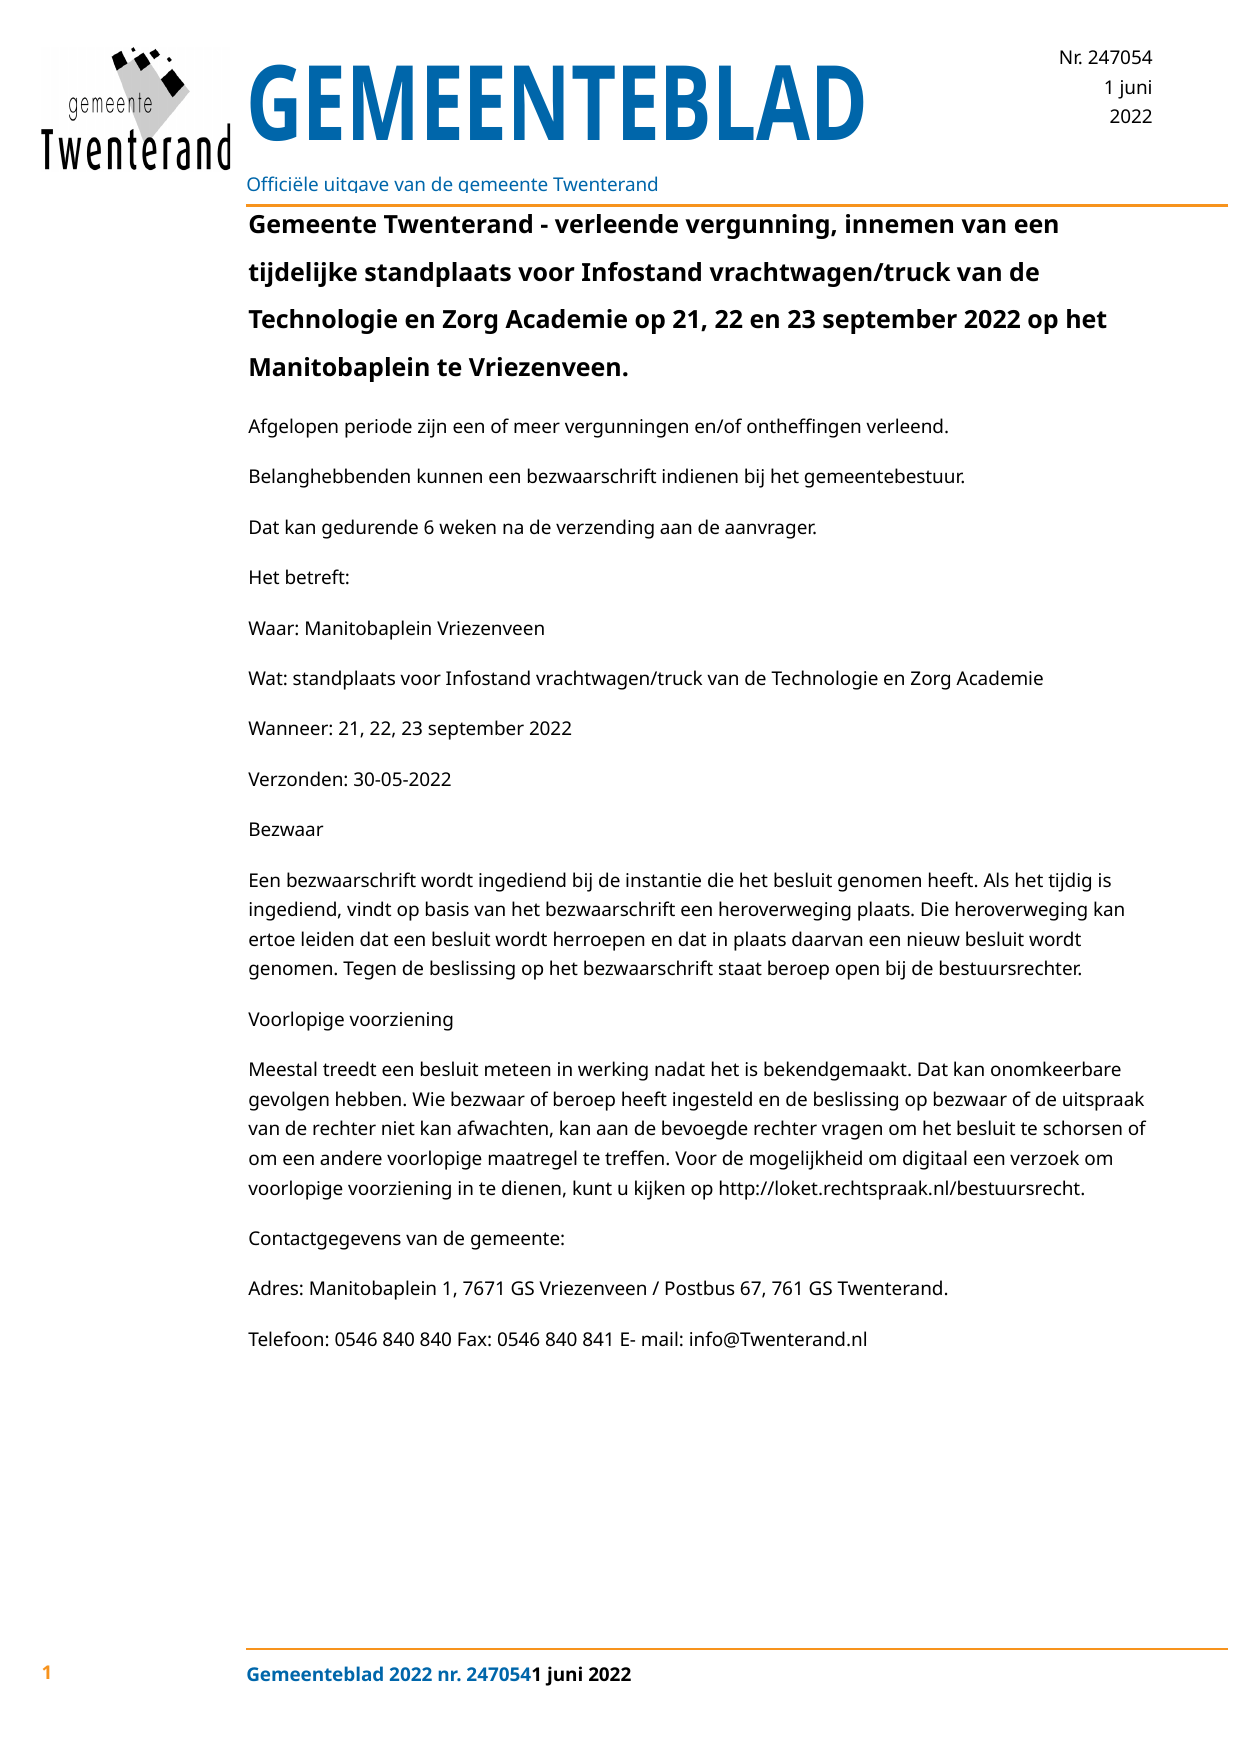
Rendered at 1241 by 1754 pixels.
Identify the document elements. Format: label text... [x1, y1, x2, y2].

text Afgelopen periode zijn een of meer vergunningen en/of ontheffingen verleend. [248, 413, 1152, 439]
text Het betreft: [248, 564, 1152, 590]
text Waar: Manitobaplein Vriezenveen [248, 615, 1152, 641]
text Meestal treedt een besluit meteen in werking nadat het is bekendgemaakt. Dat kan onomkeerbare gevolgen hebben. Wie bezwaar of beroep heeft ingesteld en de beslissing op bezwaar of de uitspraak van de rechter niet kan afwachten, kan aan de bevoegde rechter vragen om het besluit te schorsen of om een andere voorlopige maatregel te treffen. Voor de mogelijkheid om digitaal een verzoek om voorlopige voorziening in te dienen, kunt u kijken op http://loket.rechtspraak.nl/bestuursrecht. [248, 1056, 1152, 1201]
text Bezwaar [248, 816, 1152, 842]
picture [41, 47, 231, 172]
text Voorlopige voorziening [248, 1006, 1152, 1032]
text Adres: Manitobaplein 1, 7671 GS Vriezenveen / Postbus 67, 761 GS Twenterand. [248, 1276, 1152, 1301]
text Telefoon: 0546 840 840 Fax: 0546 840 841 E- mail: info@Twenterand.nl [248, 1326, 1152, 1352]
text Dat kan gedurende 6 weken na de verzending aan de aanvrager. [248, 514, 1152, 540]
text Verzonden: 30-05-2022 [248, 766, 1152, 792]
text Wanneer: 21, 22, 23 september 2022 [248, 716, 1152, 741]
text Een bezwaarschrift wordt ingediend bij de instantie die het besluit genomen heeft. Als het tijdig is ingediend, vindt op basis van het bezwaarschrift een heroverweging plaats. Die heroverweging kan ertoe leiden dat een besluit wordt herroepen en dat in plaats daarvan een nieuw besluit wordt genomen. Tegen de beslissing op het bezwaarschrift staat beroep open bij de bestuursrechter. [248, 867, 1152, 981]
text Gemeente Twenterand - verleende vergunning, innemen van een tijdelijke standplaats voor Infostand vrachtwagen/truck van de Technologie en Zorg Academie op 21, 22 en 23 september 2022 op het Manitobaplein te Vriezenveen. [248, 207, 1152, 384]
text Wat: standplaats voor Infostand vrachtwagen/truck van de Technologie en Zorg Academie [248, 665, 1152, 691]
text Belanghebbenden kunnen een bezwaarschrift indienen bij het gemeentebestuur. [248, 463, 1152, 489]
text Contactgegevens van de gemeente: [248, 1225, 1152, 1251]
